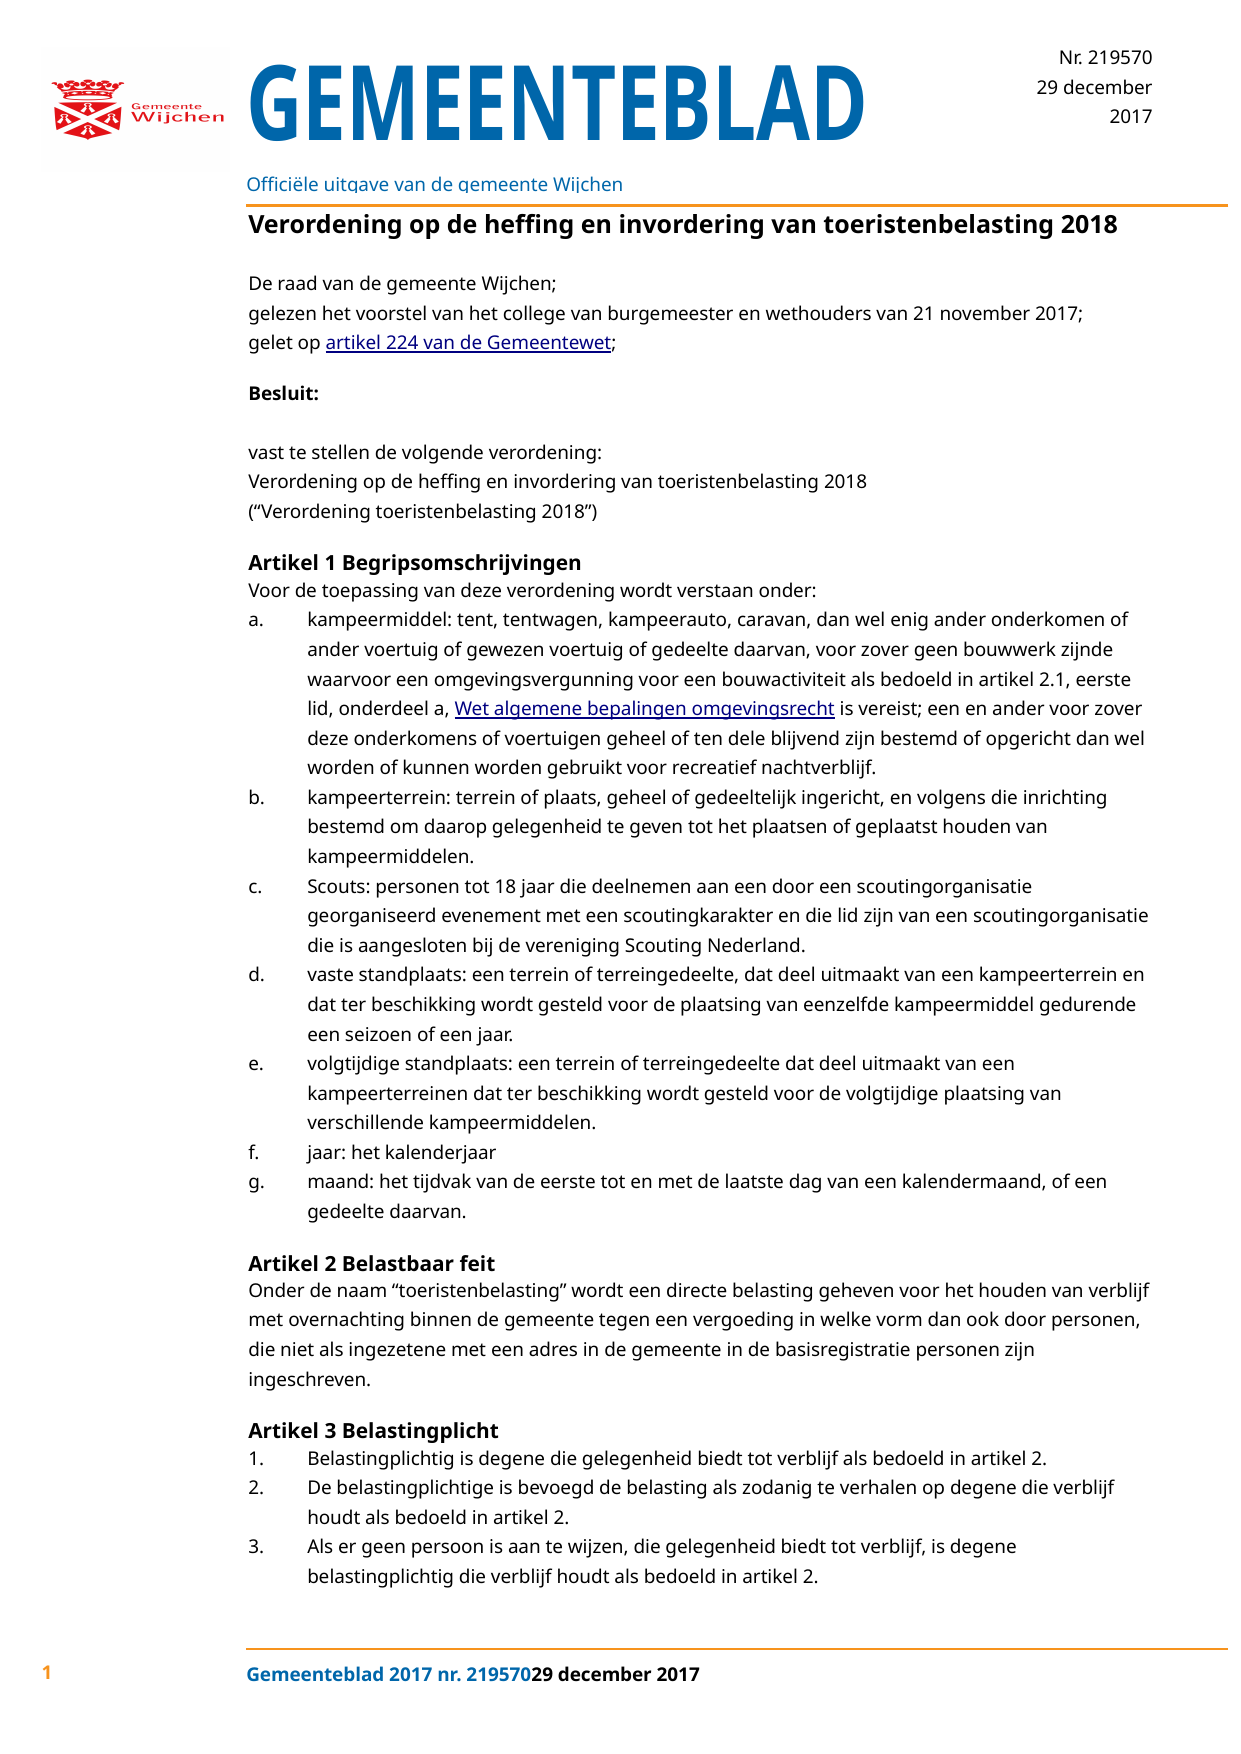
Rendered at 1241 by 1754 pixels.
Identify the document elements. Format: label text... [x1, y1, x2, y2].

text gelet op artikel 224 van de Gemeentewet; [248, 329, 1152, 355]
list Als er geen persoon is aan te wijzen, die gelegenheid biedt tot verblijf, is degene belastingplichtig die verblijf houdt als bedoeld in artikel 2. [248, 1533, 1152, 1589]
list maand: het tijdvak van de eerste tot en met de laatste dag van een kalendermaand, of een gedeelte daarvan. [248, 1169, 1152, 1224]
text Verordening op de heffing en invordering van toeristenbelasting 2018 [248, 207, 1152, 241]
list volgtijdige standplaats: een terrein of terreingedeelte dat deel uitmaakt van een kampeerterreinen dat ter beschikking wordt gesteld voor de volgtijdige plaatsing van verschillende kampeermiddelen. [248, 1050, 1152, 1135]
text gelezen het voorstel van het college van burgemeester en wethouders van 21 november 2017; [248, 300, 1152, 326]
list kampeermiddel: tent, tentwagen, kampeerauto, caravan, dan wel enig ander onderkomen of ander voertuig of gewezen voertuig of gedeelte daarvan, voor zover geen bouwwerk zijnde waarvoor een omgevingsvergunning voor een bouwactiviteit als bedoeld in artikel 2.1, eerste lid, onderdeel a, Wet algemene bepalingen omgevingsrecht is vereist; een en ander voor zover deze onderkomens of voertuigen geheel of ten dele blijvend zijn bestemd of opgericht dan wel worden of kunnen worden gebruikt voor recreatief nachtverblijf. [248, 607, 1152, 780]
list Belastingplichtig is degene die gelegenheid biedt tot verblijf als bedoeld in artikel 2. [248, 1445, 1152, 1470]
text vast te stellen de volgende verordening: [248, 439, 1152, 465]
text Voor de toepassing van deze verordening wordt verstaan onder: [248, 577, 1152, 603]
text Artikel 1 Begripsomschrijvingen [248, 548, 1152, 577]
list vaste standplaats: een terrein of terreingedeelte, dat deel uitmaakt van een kampeerterrein en dat ter beschikking wordt gesteld voor de plaatsing van eenzelfde kampeermiddel gedurende een seizoen of een jaar. [248, 962, 1152, 1046]
text Besluit: [248, 380, 1152, 406]
list jaar: het kalenderjaar [248, 1139, 1152, 1165]
text Artikel 3 Belastingplicht [248, 1416, 1152, 1445]
text (“Verordening toeristenbelasting 2018”) [248, 498, 1152, 524]
list kampeerterrein: terrein of plaats, geheel of gedeeltelijk ingericht, en volgens die inrichting bestemd om daarop gelegenheid te geven tot het plaatsen of geplaatst houden van kampeermiddelen. [248, 784, 1152, 869]
list De belastingplichtige is bevoegd de belasting als zodanig te verhalen op degene die verblijf houdt als bedoeld in artikel 2. [248, 1474, 1152, 1529]
text Artikel 2 Belastbaar feit [248, 1249, 1152, 1277]
text De raad van de gemeente Wijchen; [248, 270, 1152, 296]
text Onder de naam “toeristenbelasting” wordt een directe belasting geheven voor het houden van verblijf met overnachting binnen de gemeente tegen een vergoeding in welke vorm dan ook door personen, die niet als ingezetene met een adres in de gemeente in de basisregistratie personen zijn ingeschreven. [248, 1277, 1152, 1392]
picture [41, 47, 231, 172]
list Scouts: personen tot 18 jaar die deelnemen aan een door een scoutingorganisatie georganiseerd evenement met een scoutingkarakter en die lid zijn van een scoutingorganisatie die is aangesloten bij de vereniging Scouting Nederland. [248, 873, 1152, 958]
text Verordening op de heffing en invordering van toeristenbelasting 2018 [248, 468, 1152, 494]
